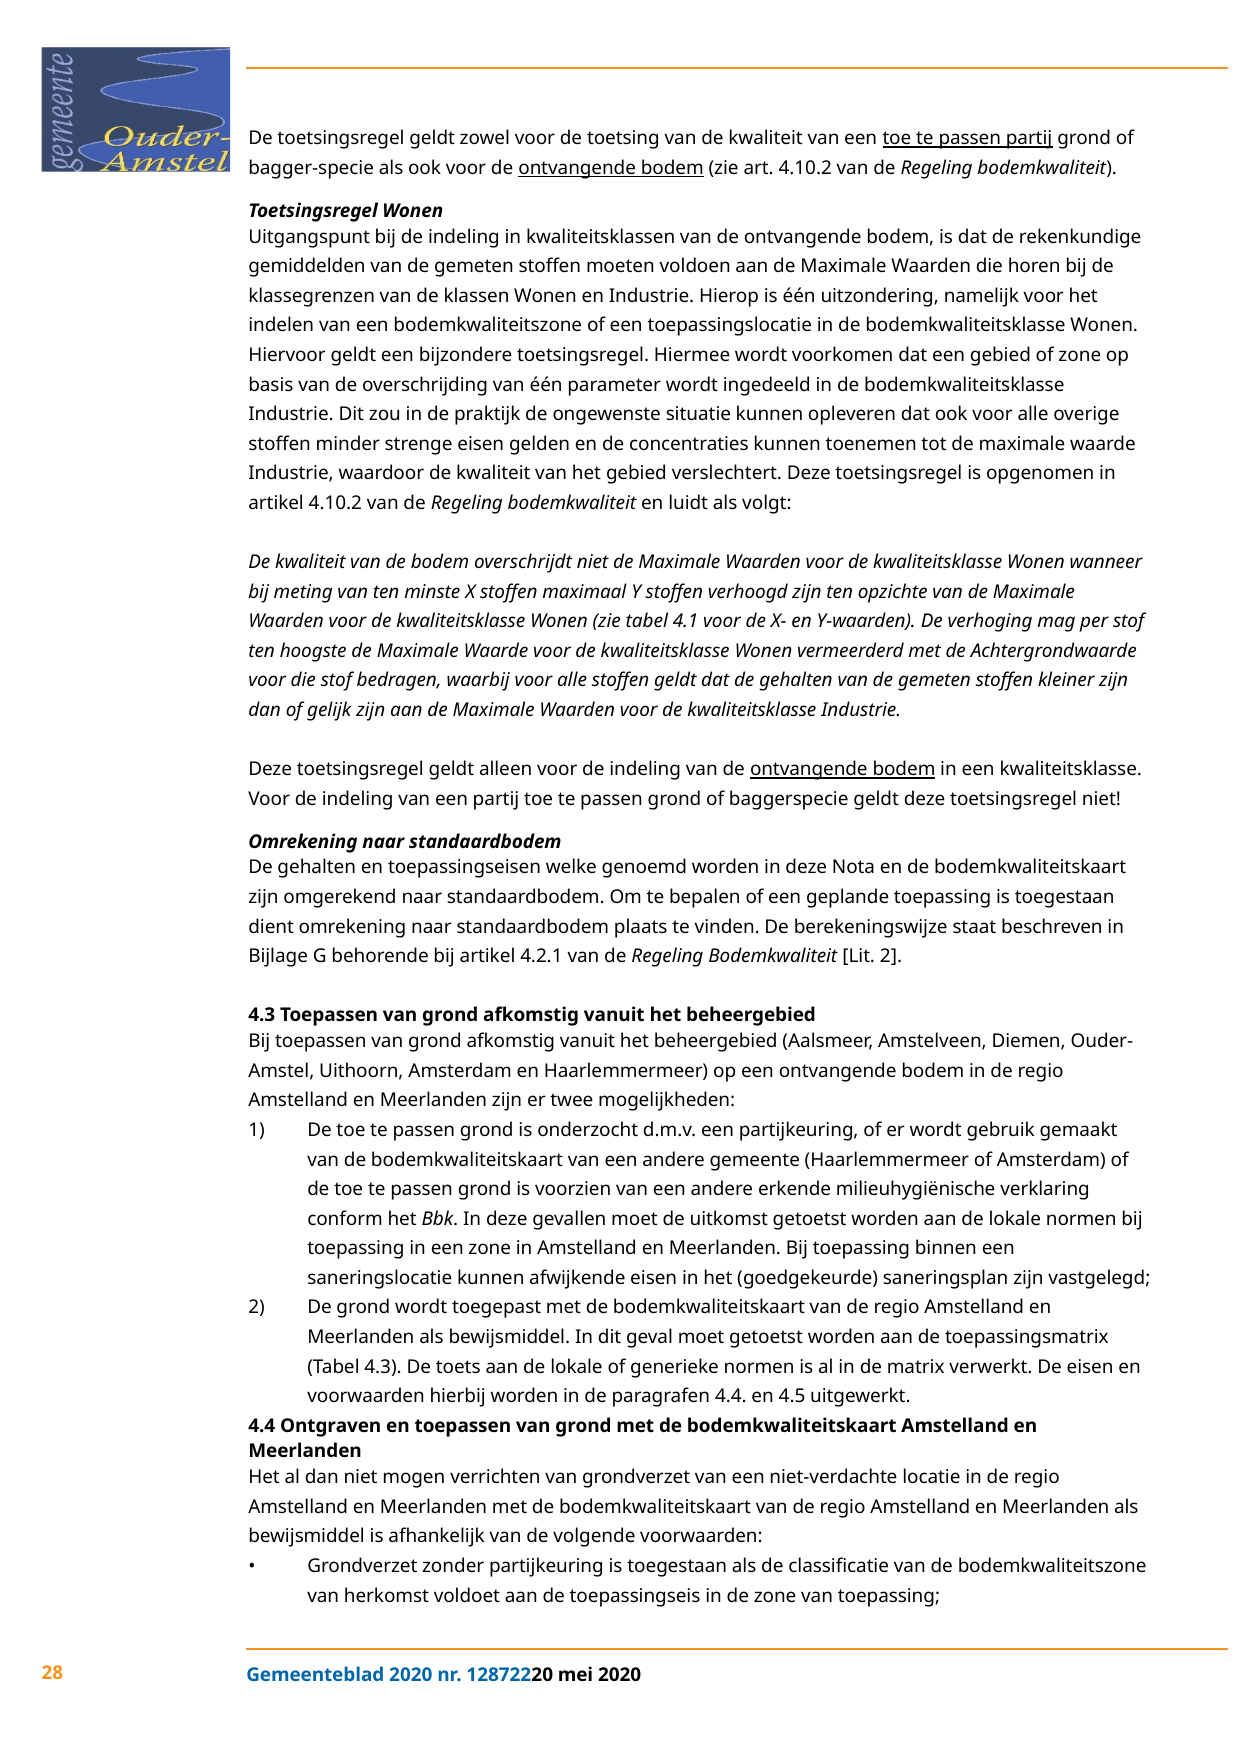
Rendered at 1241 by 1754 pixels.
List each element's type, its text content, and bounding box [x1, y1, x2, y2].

picture [41, 47, 231, 172]
text Omrekening naar standaardbodem [248, 828, 1152, 854]
text Deze toetsingsregel geldt alleen voor de indeling van de ontvangende bodem in een kwaliteitsklasse. Voor de indeling van een partij toe te passen grond of baggerspecie geldt deze toetsingsregel niet! [248, 755, 1152, 811]
text 4.4 Ontgraven en toepassen van grond met de bodemkwaliteitskaart Amstelland en Meerlanden [248, 1412, 1152, 1463]
text De toetsingsregel geldt zowel voor de toetsing van de kwaliteit van een toe te passen partij grond of bagger-specie als ook voor de ontvangende bodem (zie art. 4.10.2 van de Regeling bodemkwaliteit). [248, 124, 1152, 180]
text Uitgangspunt bij de indeling in kwaliteitsklassen van de ontvangende bodem, is dat de rekenkundige gemiddelden van de gemeten stoffen moeten voldoen aan de Maximale Waarden die horen bij de klassegrenzen van de klassen Wonen en Industrie. Hierop is één uitzondering, namelijk voor het indelen van een bodemkwaliteitszone of een toepassingslocatie in de bodemkwaliteitsklasse Wonen. Hiervoor geldt een bijzondere toetsingsregel. Hiermee wordt voorkomen dat een gebied of zone op basis van de overschrijding van één parameter wordt ingedeeld in de bodemkwaliteitsklasse Industrie. Dit zou in de praktijk de ongewenste situatie kunnen opleveren dat ook voor alle overige stoffen minder strenge eisen gelden en de concentraties kunnen toenemen tot de maximale waarde Industrie, waardoor de kwaliteit van het gebied verslechtert. Deze toetsingsregel is opgenomen in artikel 4.10.2 van de Regeling bodemkwaliteit en luidt als volgt: [248, 223, 1152, 515]
list De grond wordt toegepast met de bodemkwaliteitskaart van de regio Amstelland en Meerlanden als bewijsmiddel. In dit geval moet getoetst worden aan de toepassingsmatrix (Tabel 4.3). De toets aan de lokale of generieke normen is al in de matrix verwerkt. De eisen en voorwaarden hierbij worden in de paragrafen 4.4. en 4.5 uitgewerkt. [248, 1294, 1152, 1408]
text Het al dan niet mogen verrichten van grondverzet van een niet-verdachte locatie in de regio Amstelland en Meerlanden met de bodemkwaliteitskaart van de regio Amstelland en Meerlanden als bewijsmiddel is afhankelijk van de volgende voorwaarden: [248, 1463, 1152, 1548]
text Bij toepassen van grond afkomstig vanuit het beheergebied (Aalsmeer, Amstelveen, Diemen, Ouder-Amstel, Uithoorn, Amsterdam en Haarlemmermeer) op een ontvangende bodem in de regio Amstelland en Meerlanden zijn er twee mogelijkheden: [248, 1027, 1152, 1112]
text 4.3 Toepassen van grond afkomstig vanuit het beheergebied [248, 1002, 1152, 1027]
list Grondverzet zonder partijkeuring is toegestaan als de classificatie van de bodemkwaliteitszone van herkomst voldoet aan de toepassingseis in de zone van toepassing; [248, 1552, 1152, 1607]
list De toe te passen grond is onderzocht d.m.v. een partijkeuring, of er wordt gebruik gemaakt van de bodemkwaliteitskaart van een andere gemeente (Haarlemmermeer of Amsterdam) of de toe te passen grond is voorzien van een andere erkende milieuhygiënische verklaring conform het Bbk. In deze gevallen moet de uitkomst getoetst worden aan de lokale normen bij toepassing in een zone in Amstelland en Meerlanden. Bij toepassing binnen een saneringslocatie kunnen afwijkende eisen in het (goedgekeurde) saneringsplan zijn vastgelegd; [248, 1116, 1152, 1290]
text De gehalten en toepassingseisen welke genoemd worden in deze Nota en de bodemkwaliteitskaart zijn omgerekend naar standaardbodem. Om te bepalen of een geplande toepassing is toegestaan dient omrekening naar standaardbodem plaats te vinden. De berekeningswijze staat beschreven in Bijlage G behorende bij artikel 4.2.1 van de Regeling Bodemkwaliteit [Lit. 2]. [248, 854, 1152, 968]
text Toetsingsregel Wonen [248, 197, 1152, 223]
text De kwaliteit van de bodem overschrijdt niet de Maximale Waarden voor de kwaliteitsklasse Wonen wanneer bij meting van ten minste X stoffen maximaal Y stoffen verhoogd zijn ten opzichte van de Maximale Waarden voor de kwaliteitsklasse Wonen (zie tabel 4.1 voor de X- en Y-waarden). De verhoging mag per stof ten hoogste de Maximale Waarde voor de kwaliteitsklasse Wonen vermeerderd met de Achtergrondwaarde voor die stof bedragen, waarbij voor alle stoffen geldt dat de gehalten van de gemeten stoffen kleiner zijn dan of gelijk zijn aan de Maximale Waarden voor de kwaliteitsklasse Industrie. [248, 548, 1152, 722]
